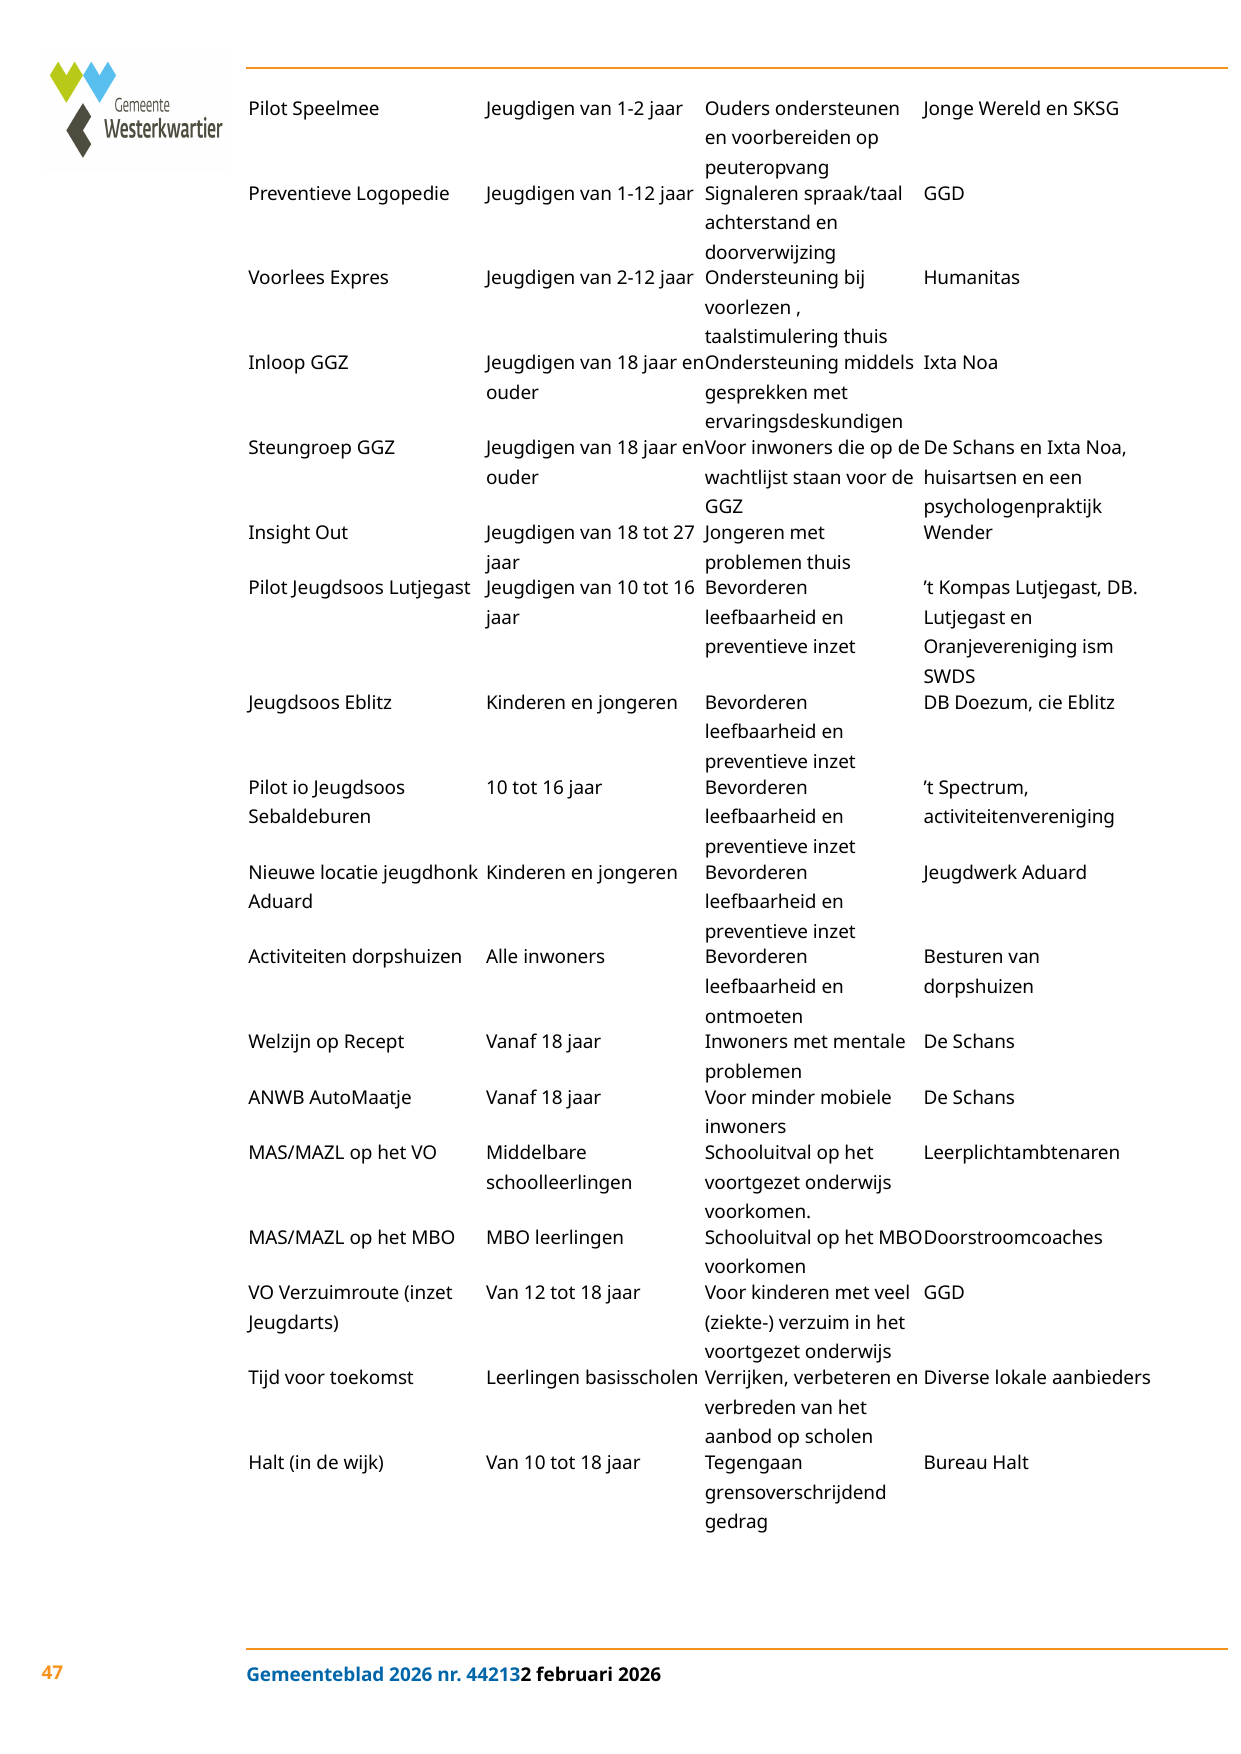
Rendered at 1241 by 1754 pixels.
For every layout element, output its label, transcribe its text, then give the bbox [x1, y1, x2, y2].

table_cell Jeugdsoos Eblitz [248, 689, 486, 774]
table_cell Ixta Noa [923, 350, 1152, 434]
table_cell Jeugdigen van 1-12 jaar [486, 180, 704, 264]
table_cell Van 10 tot 18 jaar [486, 1449, 704, 1534]
table_cell Leerlingen basisscholen [486, 1364, 704, 1449]
table_cell Voor inwoners die op de wachtlijst staan voor de GGZ [705, 434, 923, 519]
table_cell Activiteiten dorpshuizen [248, 944, 486, 1029]
table_cell Pilot Jeugdsoos Lutjegast [248, 575, 486, 689]
table_cell Voorlees Expres [248, 265, 486, 349]
table_cell Besturen van dorpshuizen [923, 944, 1152, 1029]
table_cell Schooluitval op het MBO voorkomen [705, 1224, 923, 1279]
table_cell MAS/MAZL op het MBO [248, 1224, 486, 1279]
table_cell Wender [923, 519, 1152, 574]
table_cell Bureau Halt [923, 1449, 1152, 1534]
picture [41, 47, 231, 172]
table_cell Vanaf 18 jaar [486, 1029, 704, 1084]
table_cell Tegengaan grensoverschrijdend gedrag [705, 1449, 923, 1534]
table_cell VO Verzuimroute (inzet Jeugdarts) [248, 1280, 486, 1364]
table_cell Voor kinderen met veel (ziekte-) verzuim in het voortgezet onderwijs [705, 1280, 923, 1364]
table_cell Insight Out [248, 519, 486, 574]
table_cell Steungroep GGZ [248, 434, 486, 519]
table_cell Middelbare schoolleerlingen [486, 1139, 704, 1224]
table_cell Leerplichtambtenaren [923, 1139, 1152, 1224]
table_cell Bevorderen leefbaarheid en preventieve inzet [705, 689, 923, 774]
table_cell Jongeren met problemen thuis [705, 519, 923, 574]
table_cell Pilot Speelmee [248, 95, 486, 180]
table_cell Ondersteuning middels gesprekken met ervaringsdeskundigen [705, 350, 923, 434]
table_cell ’t Kompas Lutjegast, DB. Lutjegast en Oranjevereniging ism SWDS [923, 575, 1152, 689]
table_cell Kinderen en jongeren [486, 689, 704, 774]
table_cell De Schans en Ixta Noa, huisartsen en een psychologenpraktijk [923, 434, 1152, 519]
table_cell Tijd voor toekomst [248, 1364, 486, 1449]
table_cell Jeugdigen van 18 tot 27 jaar [486, 519, 704, 574]
table_cell ’t Spectrum, activiteitenvereniging [923, 774, 1152, 859]
table_cell DB Doezum, cie Eblitz [923, 689, 1152, 774]
table_cell GGD [923, 1280, 1152, 1364]
table_cell Halt (in de wijk) [248, 1449, 486, 1534]
table_cell Diverse lokale aanbieders [923, 1364, 1152, 1449]
table_cell Kinderen en jongeren [486, 859, 704, 944]
table_cell Voor minder mobiele inwoners [705, 1084, 923, 1139]
table_cell Bevorderen leefbaarheid en preventieve inzet [705, 575, 923, 689]
table_cell Jeugdigen van 1-2 jaar [486, 95, 704, 180]
table_cell Jeugdigen van 10 tot 16 jaar [486, 575, 704, 689]
table_cell Vanaf 18 jaar [486, 1084, 704, 1139]
table_cell Alle inwoners [486, 944, 704, 1029]
table_cell Bevorderen leefbaarheid en ontmoeten [705, 944, 923, 1029]
table_cell MBO leerlingen [486, 1224, 704, 1279]
table_cell 10 tot 16 jaar [486, 774, 704, 859]
table_cell Jeugdigen van 2-12 jaar [486, 265, 704, 349]
table_cell Doorstroomcoaches [923, 1224, 1152, 1279]
table_cell Schooluitval op het voortgezet onderwijs voorkomen. [705, 1139, 923, 1224]
table_cell Bevorderen leefbaarheid en preventieve inzet [705, 774, 923, 859]
table_cell Humanitas [923, 265, 1152, 349]
table_cell ANWB AutoMaatje [248, 1084, 486, 1139]
table_cell Ondersteuning bij voorlezen , taalstimulering thuis [705, 265, 923, 349]
table_cell Jeugdigen van 18 jaar en ouder [486, 350, 704, 434]
table_cell De Schans [923, 1084, 1152, 1139]
table_cell Van 12 tot 18 jaar [486, 1280, 704, 1364]
table_cell Pilot io Jeugdsoos Sebaldeburen [248, 774, 486, 859]
table_cell Jeugdwerk Aduard [923, 859, 1152, 944]
table_cell Signaleren spraak/taal achterstand en doorverwijzing [705, 180, 923, 264]
table_cell Ouders ondersteunen en voorbereiden op peuteropvang [705, 95, 923, 180]
table_cell De Schans [923, 1029, 1152, 1084]
table_cell Verrijken, verbeteren en verbreden van het aanbod op scholen [705, 1364, 923, 1449]
table_cell Jeugdigen van 18 jaar en ouder [486, 434, 704, 519]
table_cell MAS/MAZL op het VO [248, 1139, 486, 1224]
table_cell Inwoners met mentale problemen [705, 1029, 923, 1084]
table_cell Welzijn op Recept [248, 1029, 486, 1084]
table_cell Nieuwe locatie jeugdhonk Aduard [248, 859, 486, 944]
table_cell Inloop GGZ [248, 350, 486, 434]
table_cell GGD [923, 180, 1152, 264]
table_cell Jonge Wereld en SKSG [923, 95, 1152, 180]
table_cell Preventieve Logopedie [248, 180, 486, 264]
table_cell Bevorderen leefbaarheid en preventieve inzet [705, 859, 923, 944]
